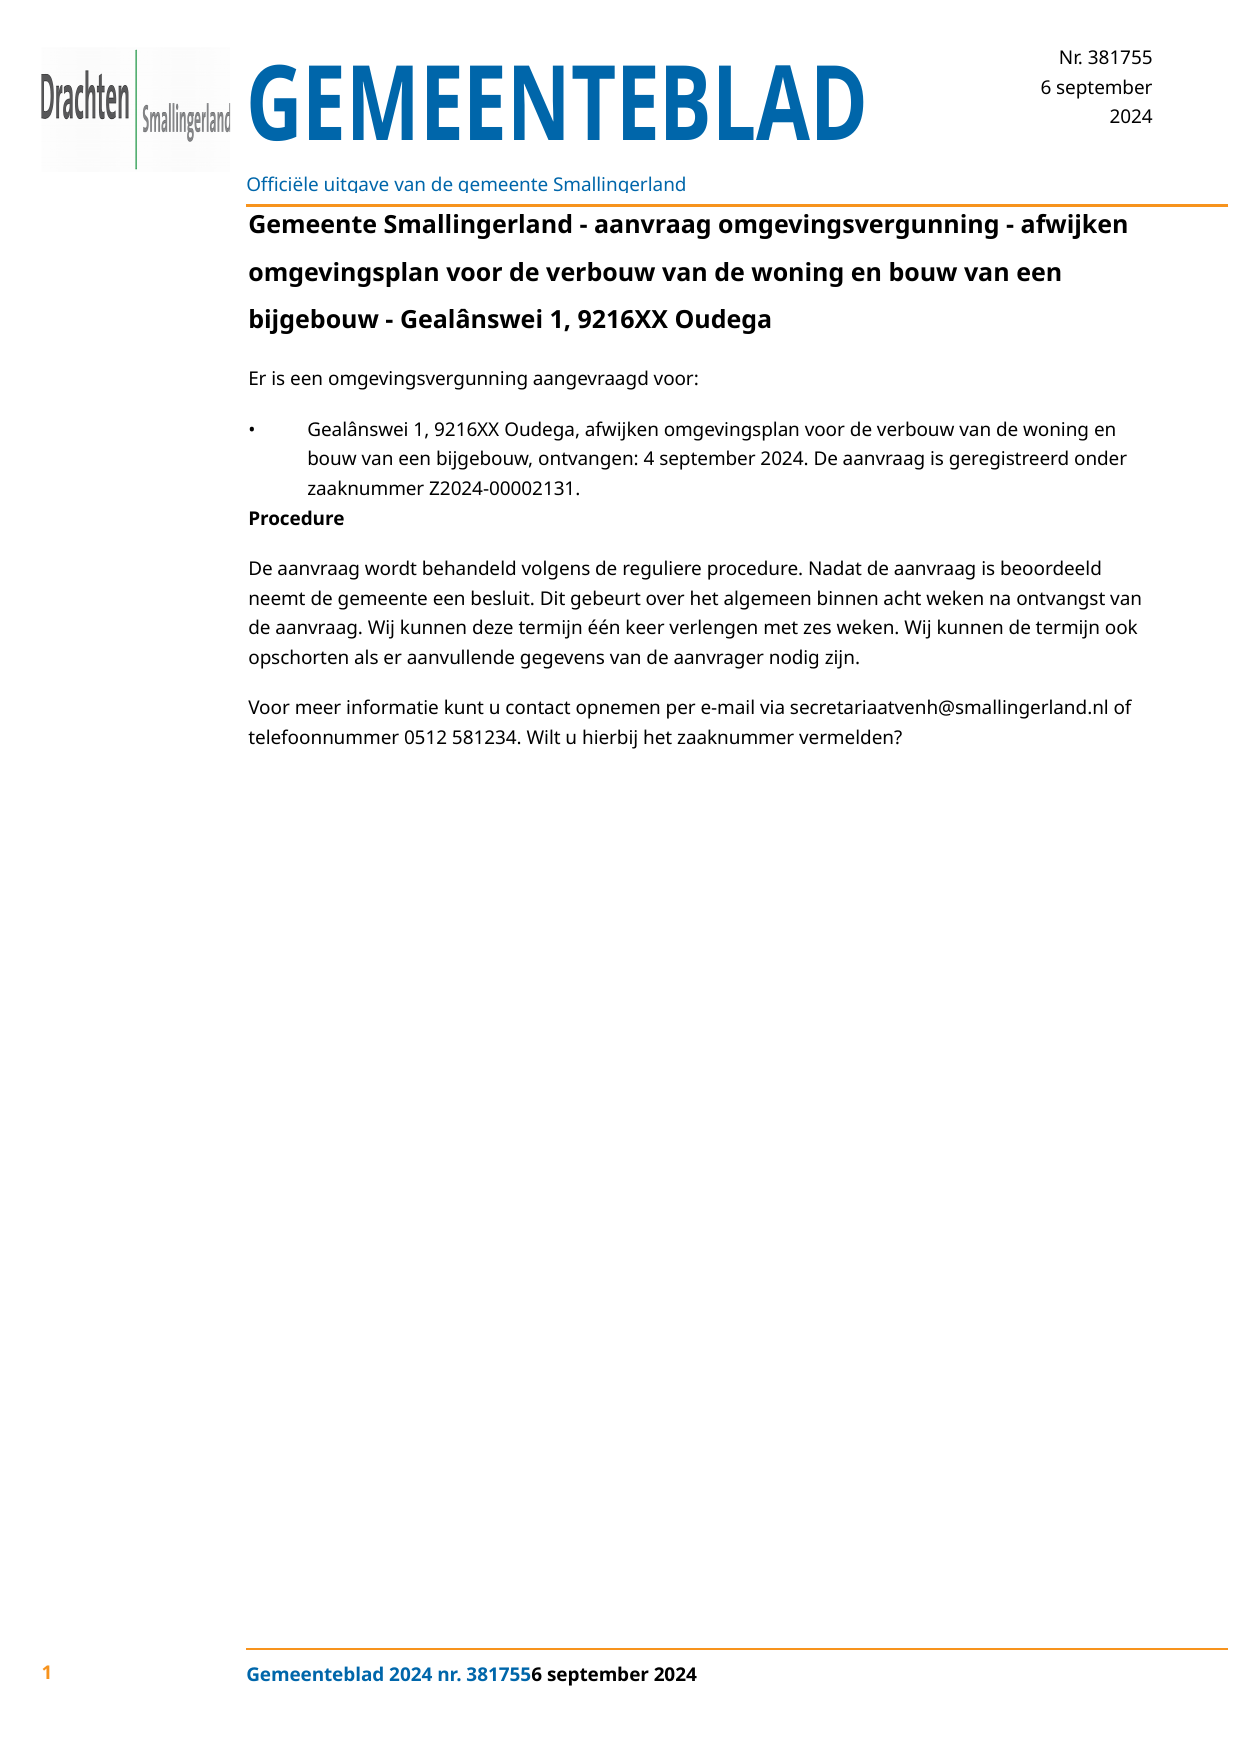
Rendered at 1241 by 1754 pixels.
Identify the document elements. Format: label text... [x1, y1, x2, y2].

text Er is een omgevingsvergunning aangevraagd voor: [248, 366, 1152, 391]
text Procedure [248, 505, 1152, 530]
text Voor meer informatie kunt u contact opnemen per e-mail via secretariaatvenh@smallingerland.nl of telefoonnummer 0512 581234. Wilt u hierbij het zaaknummer vermelden? [248, 694, 1152, 749]
text De aanvraag wordt behandeld volgens de reguliere procedure. Nadat de aanvraag is beoordeeld neemt de gemeente een besluit. Dit gebeurt over het algemeen binnen acht weken na ontvangst van de aanvraag. Wij kunnen deze termijn één keer verlengen met zes weken. Wij kunnen de termijn ook opschorten als er aanvullende gegevens van de aanvrager nodig zijn. [248, 555, 1152, 669]
picture [41, 47, 231, 172]
list Gealânswei 1, 9216XX Oudega, afwijken omgevingsplan voor de verbouw van de woning en bouw van een bijgebouw, ontvangen: 4 september 2024. De aanvraag is geregistreerd onder zaaknummer Z2024-00002131. [248, 416, 1152, 501]
text Gemeente Smallingerland - aanvraag omgevingsvergunning - afwijken omgevingsplan voor de verbouw van de woning en bouw van een bijgebouw - Gealânswei 1, 9216XX Oudega [248, 207, 1152, 336]
